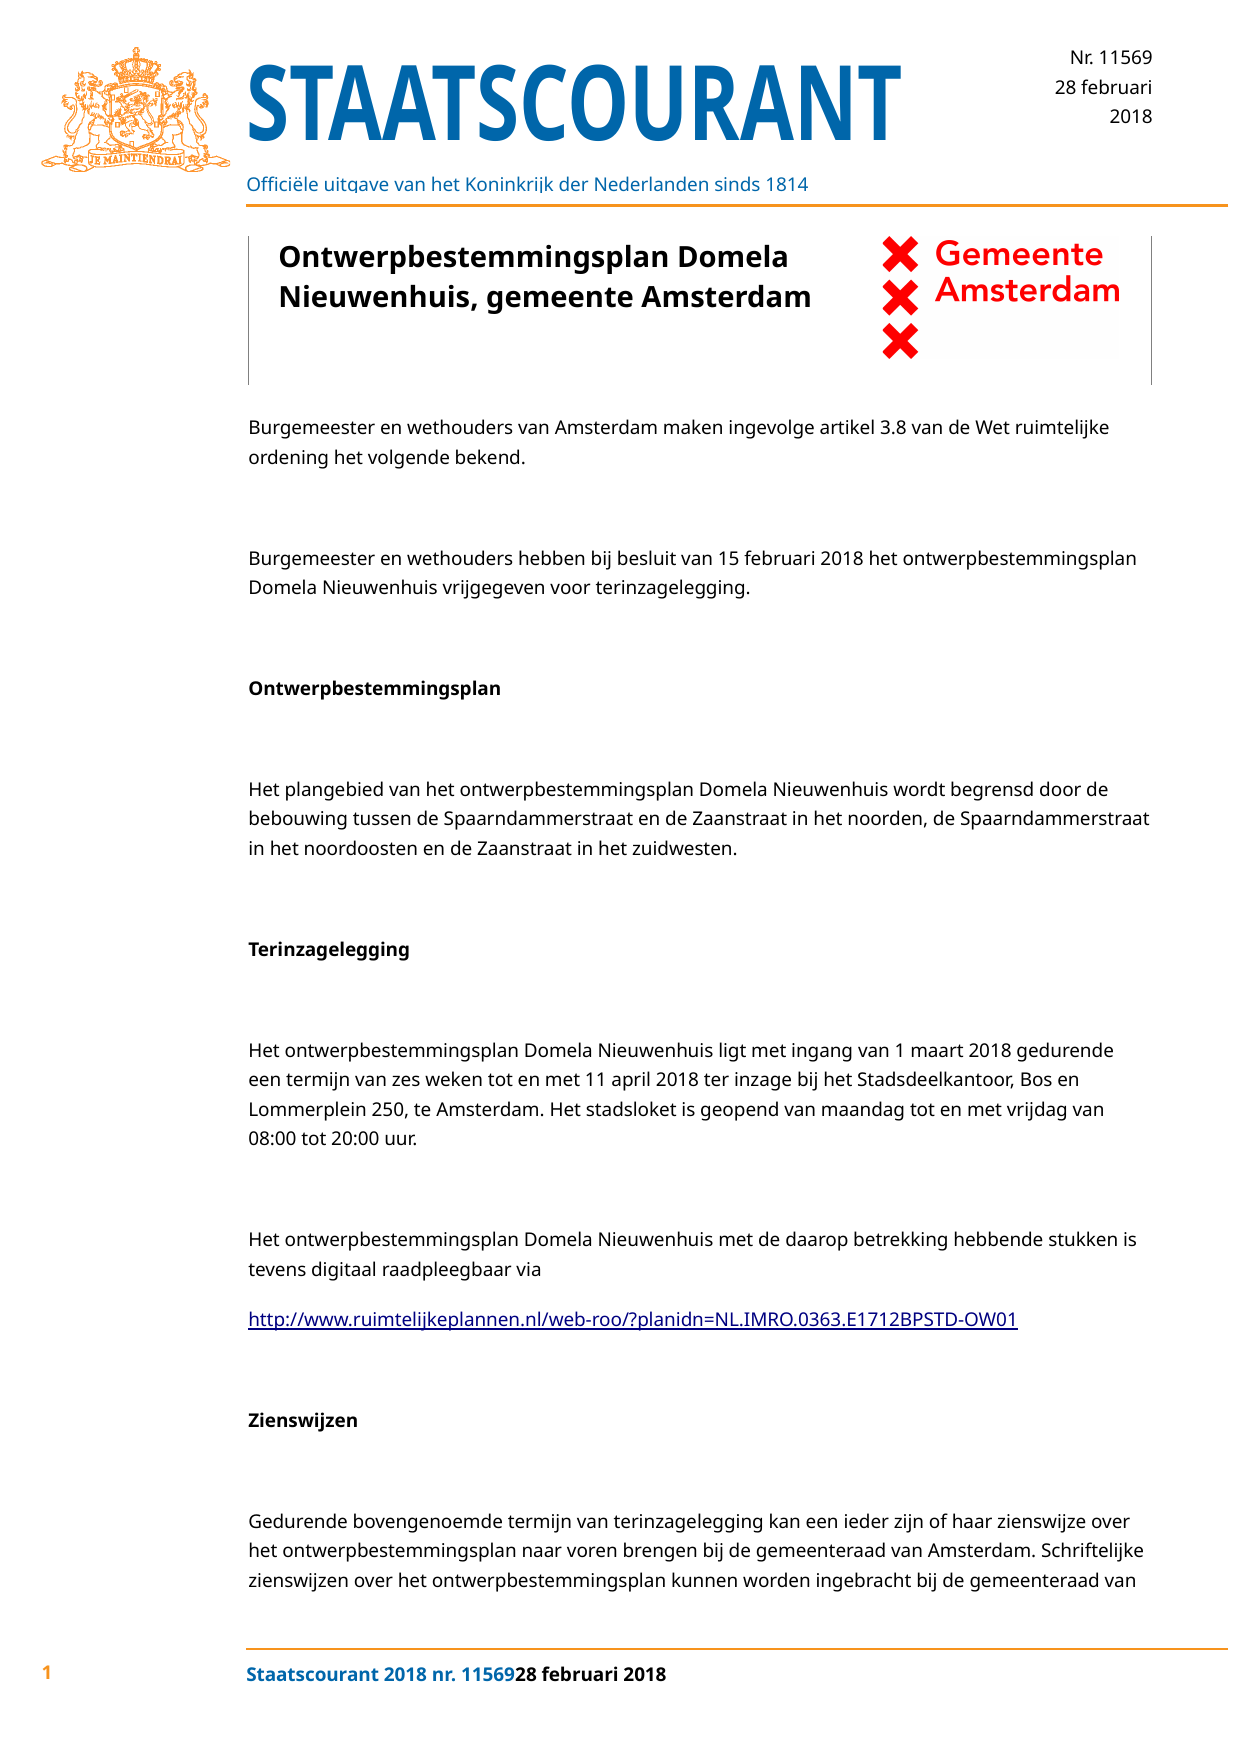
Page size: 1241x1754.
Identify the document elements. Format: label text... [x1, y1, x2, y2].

text Burgemeester en wethouders van Amsterdam maken ingevolge artikel 3.8 van de Wet ruimtelijke ordening het volgende bekend. [248, 414, 1152, 469]
text Ontwerpbestemmingsplan [248, 675, 1152, 701]
text Gedurende bovengenoemde termijn van terinzagelegging kan een ieder zijn of haar zienswijze over het ontwerpbestemmingsplan naar voren brengen bij de gemeenteraad van Amsterdam. Schriftelijke zienswijzen over het ontwerpbestemmingsplan kunnen worden ingebracht bij de gemeenteraad van [248, 1508, 1152, 1593]
text Burgemeester en wethouders hebben bij besluit van 15 februari 2018 het ontwerpbestemmingsplan Domela Nieuwenhuis vrijgegeven voor terinzagelegging. [248, 545, 1152, 600]
text http://www.ruimtelijkeplannen.nl/web-roo/?planidn=NL.IMRO.0363.E1712BPSTD-OW01 [248, 1306, 1152, 1332]
picture [41, 47, 231, 172]
picture [882, 236, 1119, 359]
text Het plangebied van het ontwerpbestemmingsplan Domela Nieuwenhuis wordt begrensd door de bebouwing tussen de Spaarndammerstraat en de Zaanstraat in het noorden, de Spaarndammerstraat in het noordoosten en de Zaanstraat in het zuidwesten. [248, 776, 1152, 861]
table_header Ontwerpbestemmingsplan Domela Nieuwenhuis, gemeente Amsterdam [249, 236, 850, 385]
text Terinzagelegging [248, 936, 1152, 962]
text Het ontwerpbestemmingsplan Domela Nieuwenhuis met de daarop betrekking hebbende stukken is tevens digitaal raadpleegbaar via [248, 1226, 1152, 1282]
text Het ontwerpbestemmingsplan Domela Nieuwenhuis ligt met ingang van 1 maart 2018 gedurende een termijn van zes weken tot en met 11 april 2018 ter inzage bij het Stadsdeelkantoor, Bos en Lommerplein 250, te Amsterdam. Het stadsloket is geopend van maandag tot en met vrijdag van 08:00 tot 20:00 uur. [248, 1037, 1152, 1151]
text Zienswijzen [248, 1407, 1152, 1433]
table_header [850, 236, 1151, 385]
